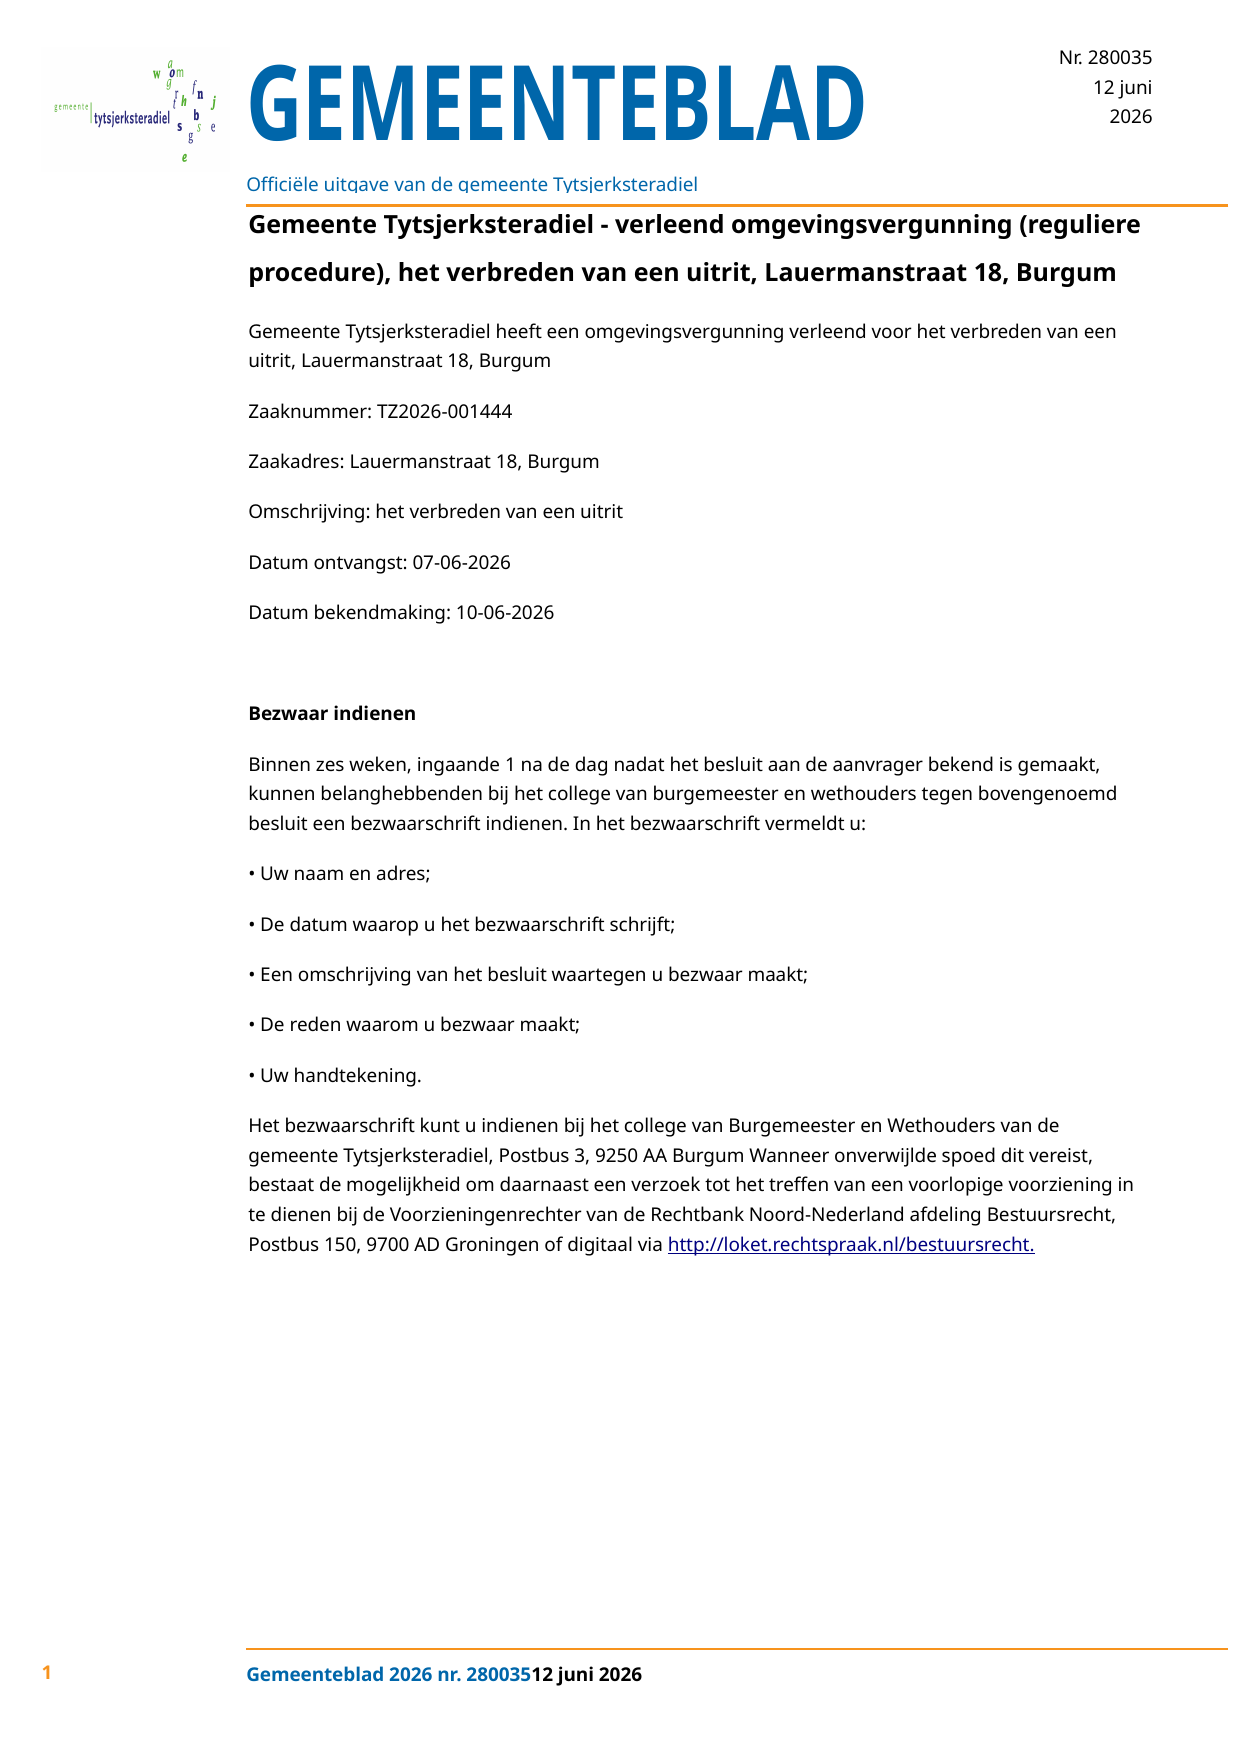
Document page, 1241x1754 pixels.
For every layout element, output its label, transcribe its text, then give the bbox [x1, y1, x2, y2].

text Omschrijving: het verbreden van een uitrit [248, 499, 1152, 524]
text Binnen zes weken, ingaande 1 na de dag nadat het besluit aan de aanvrager bekend is gemaakt, kunnen belanghebbenden bij het college van burgemeester en wethouders tegen bovengenoemd besluit een bezwaarschrift indienen. In het bezwaarschrift vermeldt u: [248, 751, 1152, 836]
text • Uw naam en adres; [248, 860, 1152, 886]
text Gemeente Tytsjerksteradiel - verleend omgevingsvergunning (reguliere procedure), het verbreden van een uitrit, Lauermanstraat 18, Burgum [248, 207, 1152, 288]
text Bezwaar indienen [248, 700, 1152, 726]
text • Uw handtekening. [248, 1062, 1152, 1088]
text Het bezwaarschrift kunt u indienen bij het college van Burgemeester en Wethouders van de gemeente Tytsjerksteradiel, Postbus 3, 9250 AA Burgum Wanneer onverwijlde spoed dit vereist, bestaat de mogelijkheid om daarnaast een verzoek tot het treffen van een voorlopige voorziening in te dienen bij de Voorzieningenrechter van de Rechtbank Noord-Nederland afdeling Bestuursrecht, Postbus 150, 9700 AD Groningen of digitaal via http://loket.rechtspraak.nl/bestuursrecht. [248, 1112, 1152, 1257]
text Gemeente Tytsjerksteradiel heeft een omgevingsvergunning verleend voor het verbreden van een uitrit, Lauermanstraat 18, Burgum [248, 318, 1152, 373]
text • De datum waarop u het bezwaarschrift schrijft; [248, 911, 1152, 937]
text • Een omschrijving van het besluit waartegen u bezwaar maakt; [248, 961, 1152, 987]
text • De reden waarom u bezwaar maakt; [248, 1012, 1152, 1037]
picture [41, 47, 231, 172]
text Datum ontvangst: 07-06-2026 [248, 549, 1152, 575]
text Zaakadres: Lauermanstraat 18, Burgum [248, 448, 1152, 474]
text Datum bekendmaking: 10-06-2026 [248, 599, 1152, 625]
text Zaaknummer: TZ2026-001444 [248, 398, 1152, 424]
